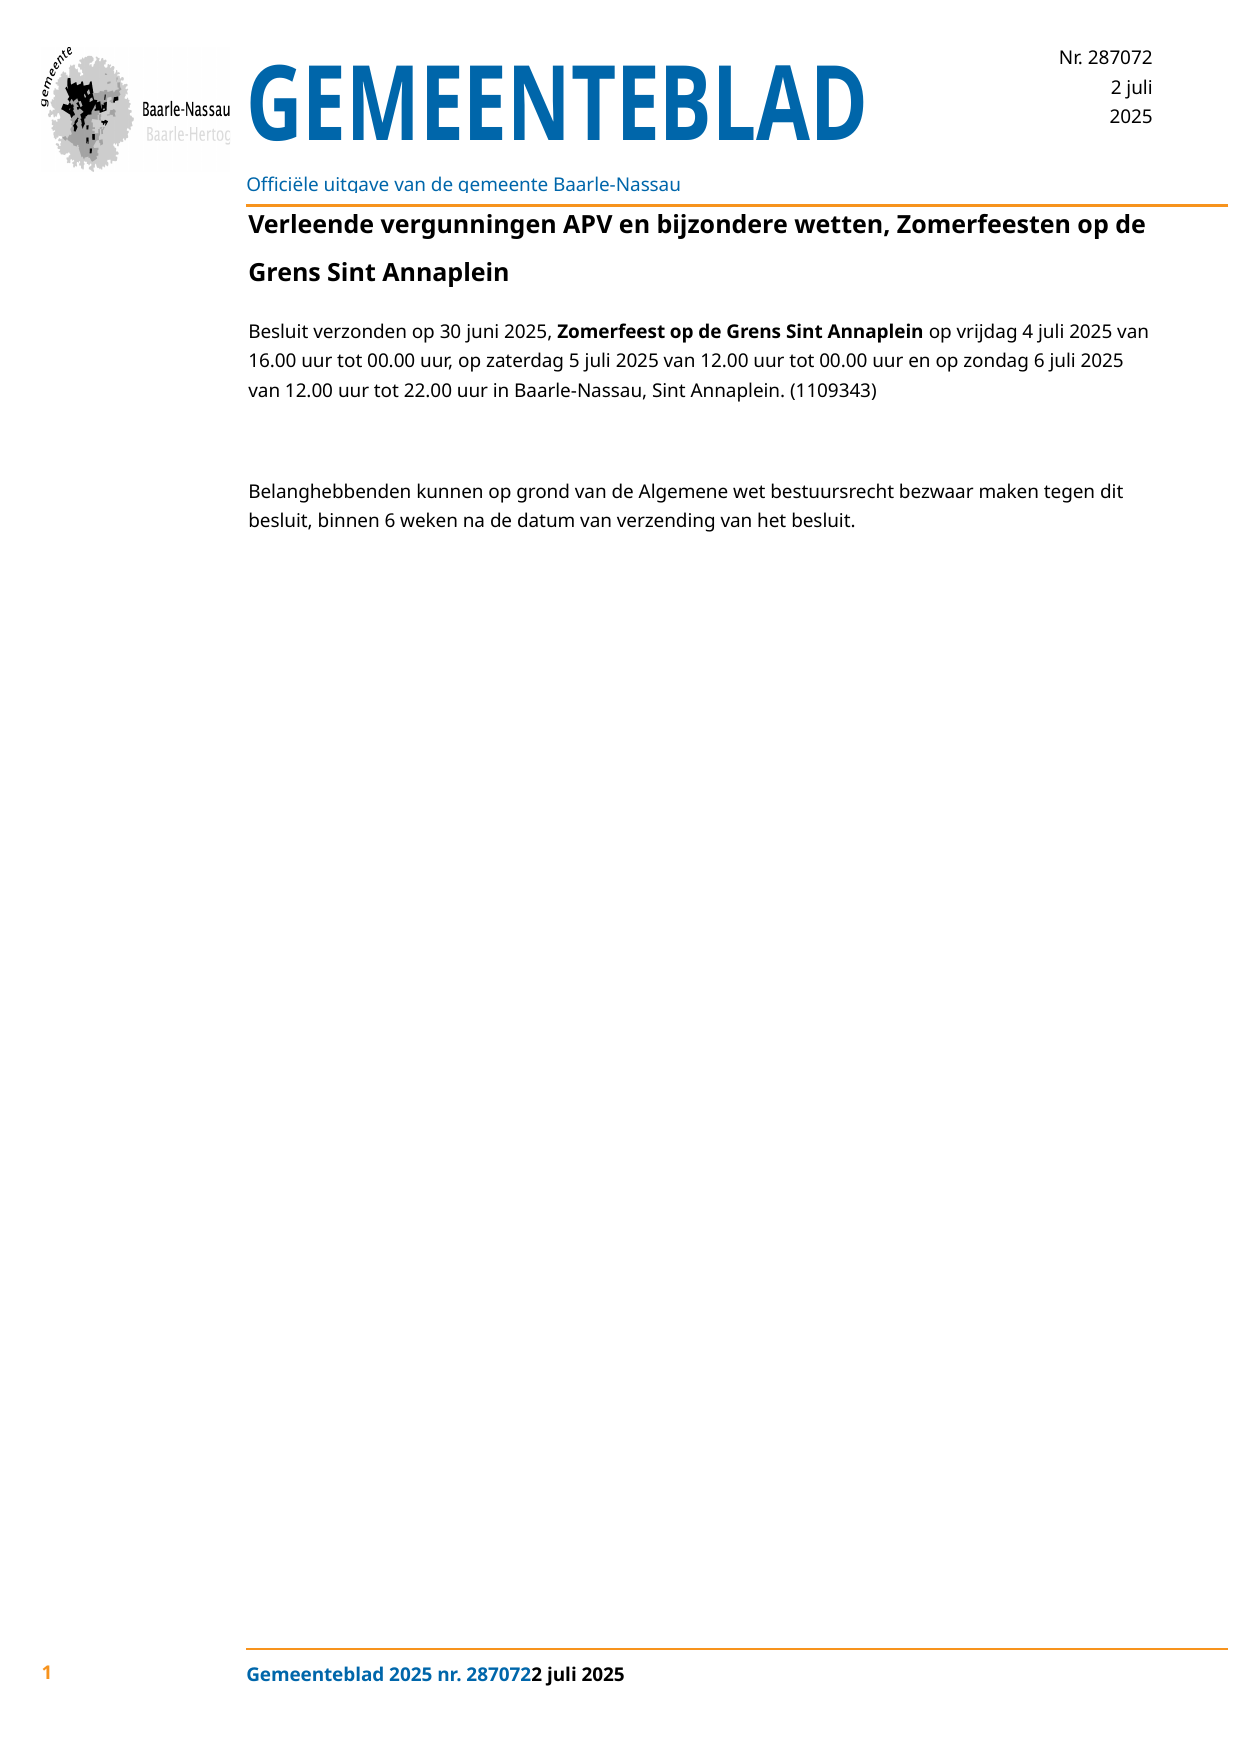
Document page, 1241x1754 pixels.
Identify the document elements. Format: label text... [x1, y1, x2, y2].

text Verleende vergunningen APV en bijzondere wetten, Zomerfeesten op de Grens Sint Annaplein [248, 207, 1152, 288]
picture [41, 47, 231, 172]
text Belanghebbenden kunnen op grond van de Algemene wet bestuursrecht bezwaar maken tegen dit besluit, binnen 6 weken na de datum van verzending van het besluit. [248, 478, 1152, 533]
text Besluit verzonden op 30 juni 2025, Zomerfeest op de Grens Sint Annaplein op vrijdag 4 juli 2025 van 16.00 uur tot 00.00 uur, op zaterdag 5 juli 2025 van 12.00 uur tot 00.00 uur en op zondag 6 juli 2025 van 12.00 uur tot 22.00 uur in Baarle-Nassau, Sint Annaplein. (1109343) [248, 318, 1152, 403]
